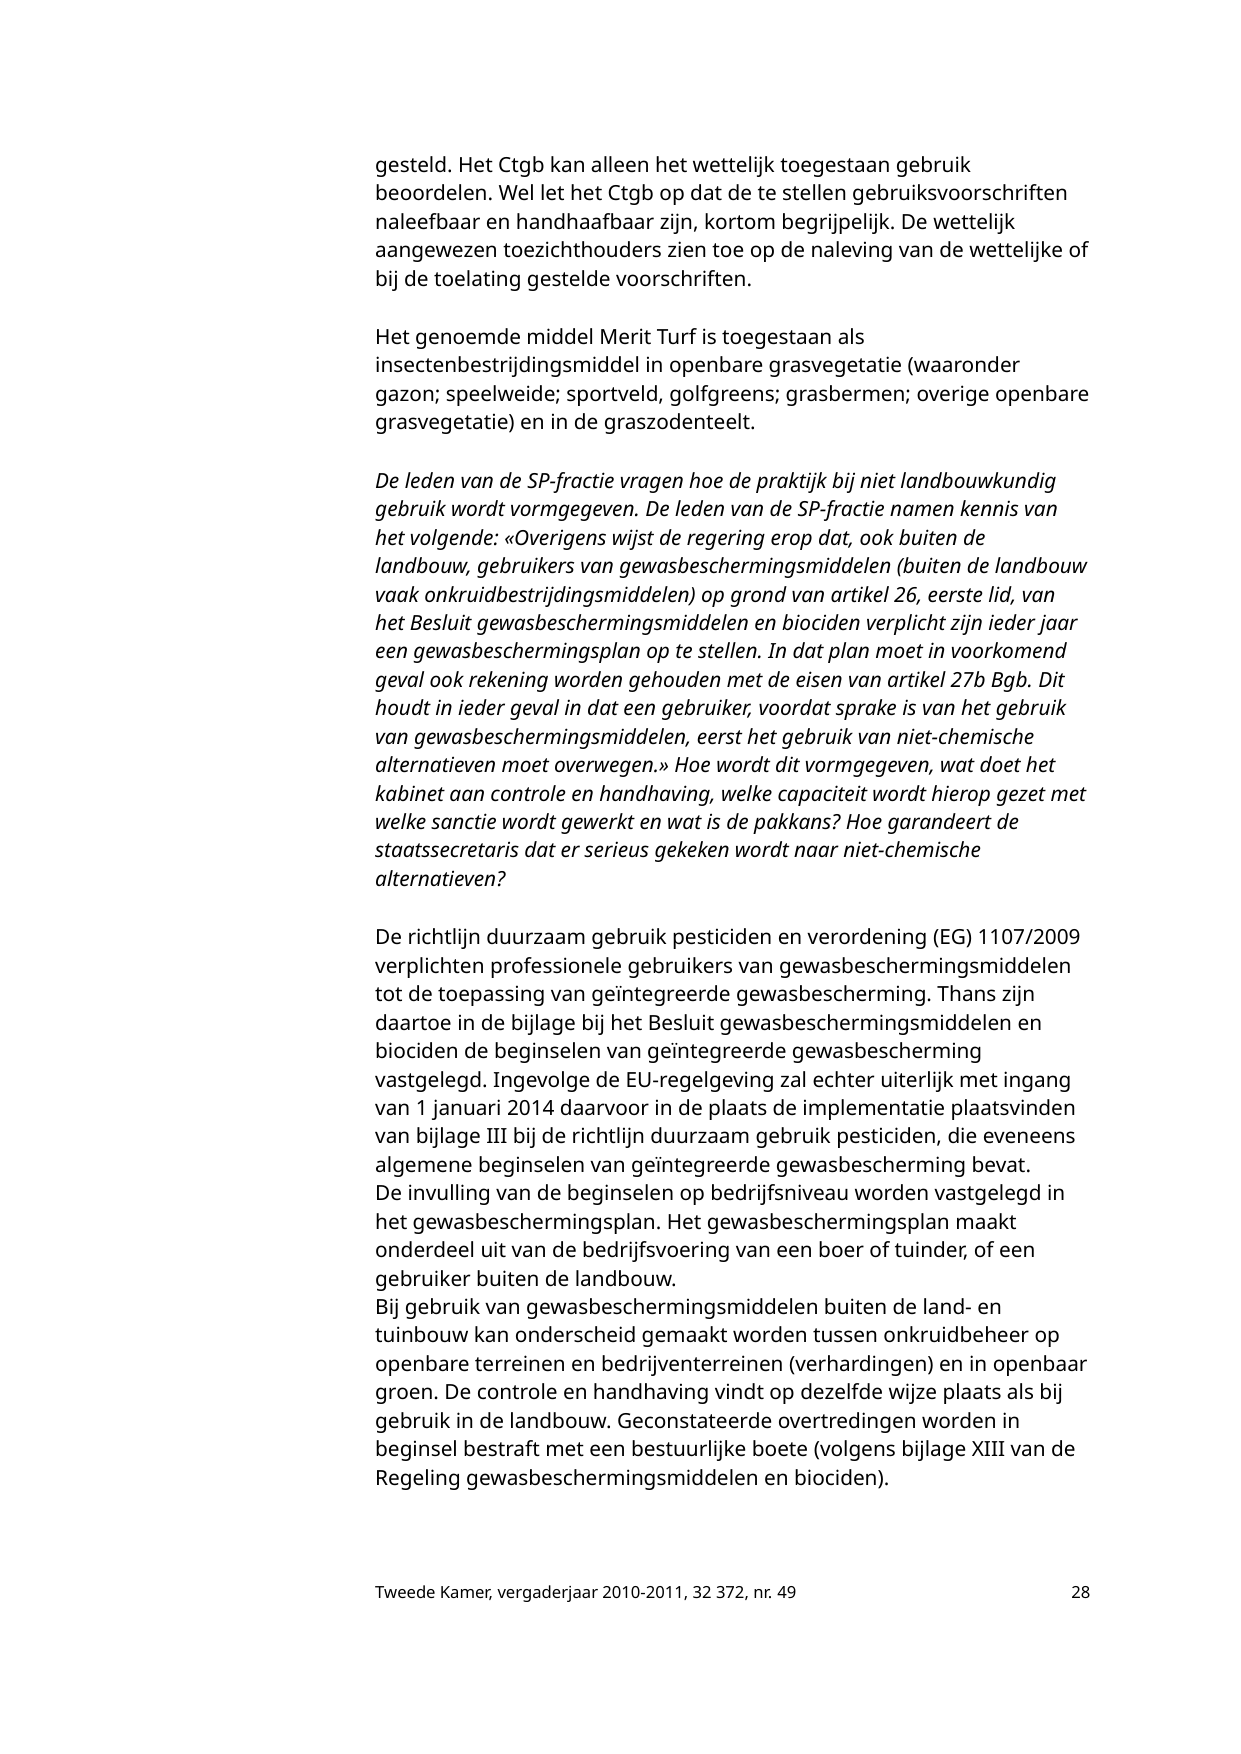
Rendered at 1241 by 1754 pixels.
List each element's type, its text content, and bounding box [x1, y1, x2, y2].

text gesteld. Het Ctgb kan alleen het wettelijk toegestaan gebruik beoordelen. Wel let het Ctgb op dat de te stellen gebruiksvoorschriften naleefbaar en handhaafbaar zijn, kortom begrijpelijk. De wettelijk aangewezen toezichthouders zien toe op de naleving van de wettelijke of bij de toelating gestelde voorschriften. [375, 150, 1090, 292]
text Bij gebruik van gewasbeschermingsmiddelen buiten de land- en tuinbouw kan onderscheid gemaakt worden tussen onkruidbeheer op openbare terreinen en bedrijventerreinen (verhardingen) en in openbaar groen. De controle en handhaving vindt op dezelfde wijze plaats als bij gebruik in de landbouw. Geconstateerde overtredingen worden in beginsel bestraft met een bestuurlijke boete (volgens bijlage XIII van de Regeling gewasbeschermingsmiddelen en biociden). [375, 1292, 1090, 1491]
text De invulling van de beginselen op bedrijfsniveau worden vastgelegd in het gewasbeschermingsplan. Het gewasbeschermingsplan maakt onderdeel uit van de bedrijfsvoering van een boer of tuinder, of een gebruiker buiten de landbouw. [375, 1178, 1090, 1292]
text De leden van de SP-fractie vragen hoe de praktijk bij niet landbouwkundig gebruik wordt vormgegeven. De leden van de SP-fractie namen kennis van het volgende: «Overigens wijst de regering erop dat, ook buiten de landbouw, gebruikers van gewasbeschermingsmiddelen (buiten de landbouw vaak onkruidbestrijdingsmiddelen) op grond van artikel 26, eerste lid, van het Besluit gewasbeschermingsmiddelen en biociden verplicht zijn ieder jaar een gewasbeschermingsplan op te stellen. In dat plan moet in voorkomend geval ook rekening worden gehouden met de eisen van artikel 27b Bgb. Dit houdt in ieder geval in dat een gebruiker, voordat sprake is van het gebruik van gewasbeschermingsmiddelen, eerst het gebruik van niet-chemische alternatieven moet overwegen.» Hoe wordt dit vormgegeven, wat doet het kabinet aan controle en handhaving, welke capaciteit wordt hierop gezet met welke sanctie wordt gewerkt en wat is de pakkans? Hoe garandeert de staatssecretaris dat er serieus gekeken wordt naar niet-chemische alternatieven? [375, 466, 1090, 892]
text De richtlijn duurzaam gebruik pesticiden en verordening (EG) 1107/2009 verplichten professionele gebruikers van gewasbeschermingsmiddelen tot de toepassing van geïntegreerde gewasbescherming. Thans zijn daartoe in de bijlage bij het Besluit gewasbeschermingsmiddelen en biociden de beginselen van geïntegreerde gewasbescherming vastgelegd. Ingevolge de EU-regelgeving zal echter uiterlijk met ingang van 1 januari 2014 daarvoor in de plaats de implementatie plaatsvinden van bijlage III bij de richtlijn duurzaam gebruik pesticiden, die eveneens algemene beginselen van geïntegreerde gewasbescherming bevat. [375, 922, 1090, 1178]
text Het genoemde middel Merit Turf is toegestaan als insectenbestrijdingsmiddel in openbare grasvegetatie (waaronder gazon; speelweide; sportveld, golfgreens; grasbermen; overige openbare grasvegetatie) en in de graszodenteelt. [375, 322, 1090, 436]
